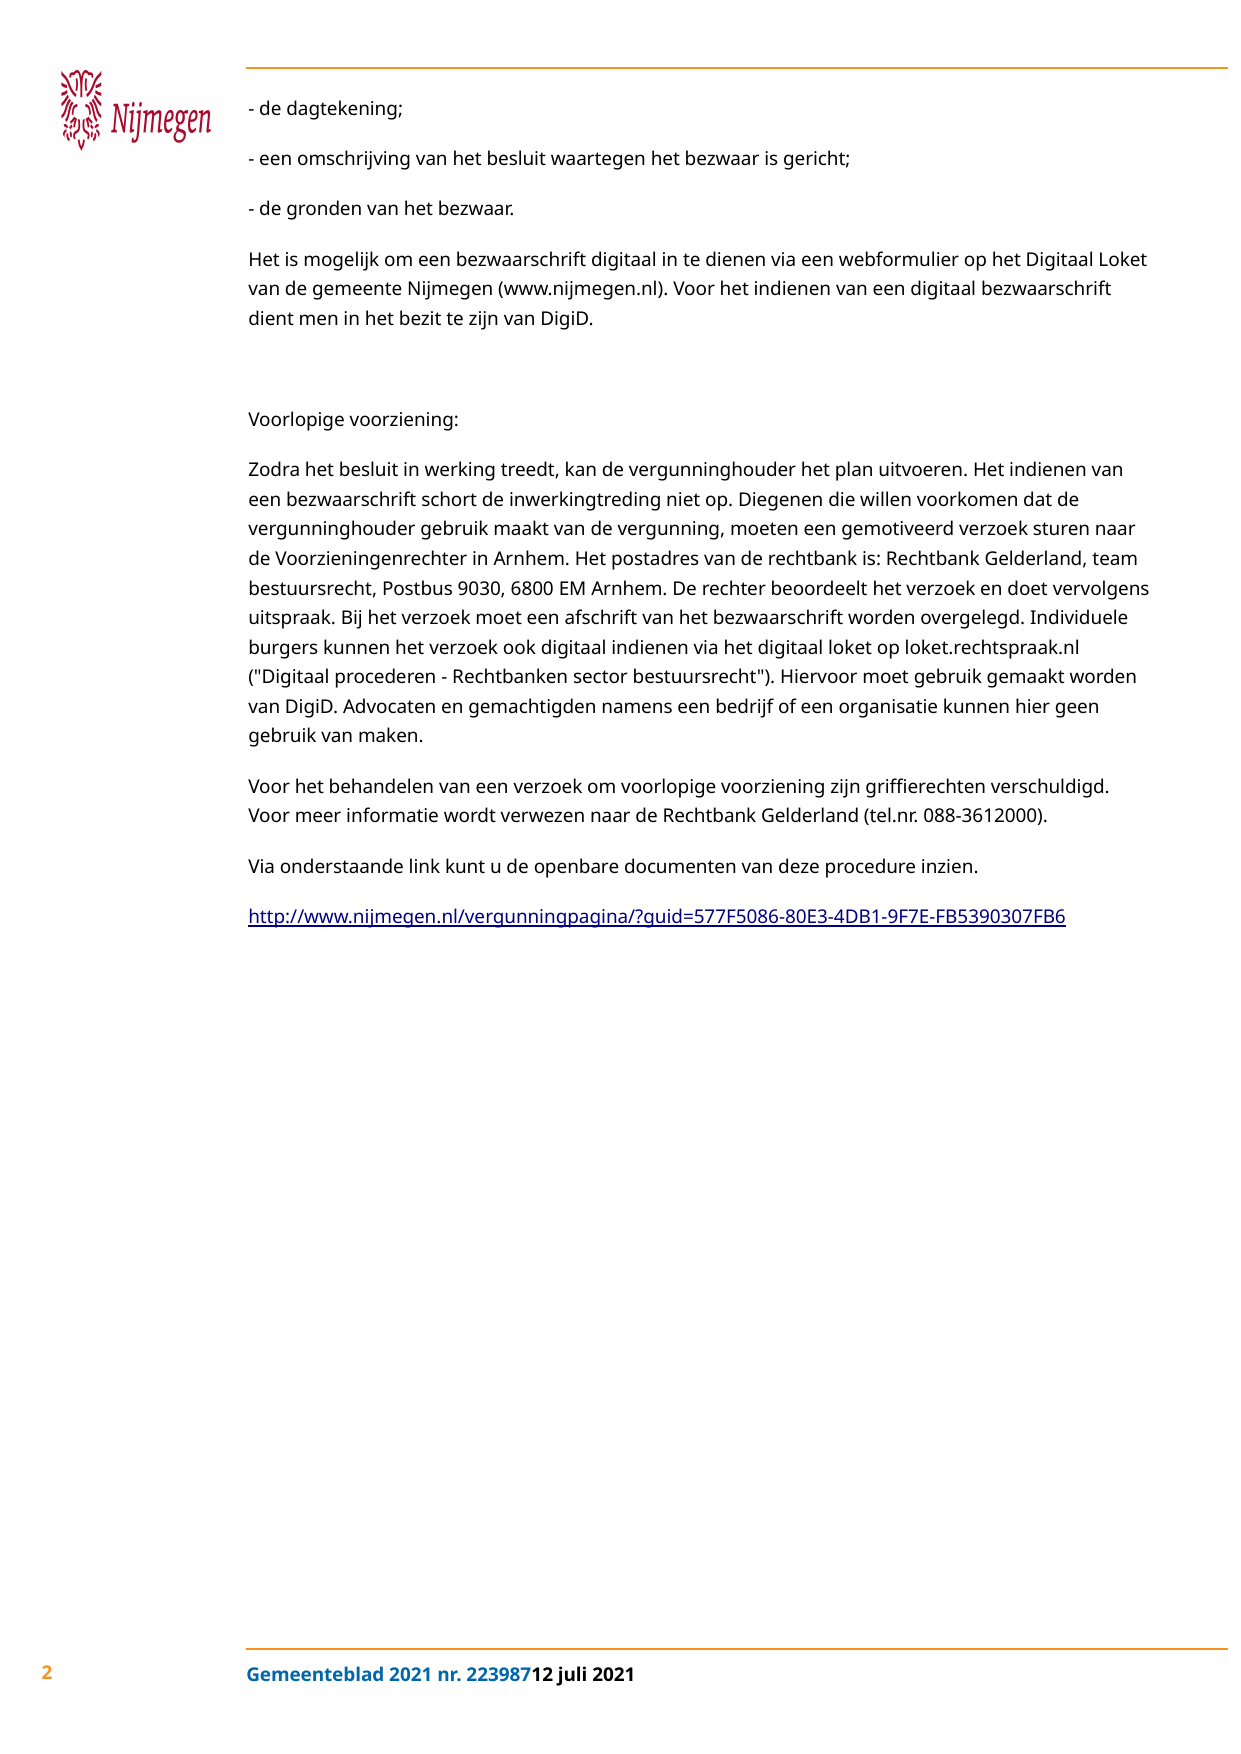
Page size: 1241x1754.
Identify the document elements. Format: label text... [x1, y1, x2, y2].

text Voorlopige voorziening: [248, 406, 1152, 432]
text Via onderstaande link kunt u de openbare documenten van deze procedure inzien. [248, 853, 1152, 879]
text - de dagtekening; [248, 95, 1152, 121]
text - de gronden van het bezwaar. [248, 196, 1152, 221]
text http://www.nijmegen.nl/vergunningpagina/?guid=577F5086-80E3-4DB1-9F7E-FB5390307FB6 [248, 903, 1152, 929]
text - een omschrijving van het besluit waartegen het bezwaar is gericht; [248, 145, 1152, 171]
text Voor het behandelen van een verzoek om voorlopige voorziening zijn griffierechten verschuldigd. Voor meer informatie wordt verwezen naar de Rechtbank Gelderland (tel.nr. 088-3612000). [248, 773, 1152, 828]
text Het is mogelijk om een bezwaarschrift digitaal in te dienen via een webformulier op het Digitaal Loket van de gemeente Nijmegen (www.nijmegen.nl). Voor het indienen van een digitaal bezwaarschrift dient men in het bezit te zijn van DigiD. [248, 246, 1152, 331]
text Zodra het besluit in werking treedt, kan de vergunninghouder het plan uitvoeren. Het indienen van een bezwaarschrift schort de inwerkingtreding niet op. Diegenen die willen voorkomen dat de vergunninghouder gebruik maakt van de vergunning, moeten een gemotiveerd verzoek sturen naar de Voorzieningenrechter in Arnhem. Het postadres van de rechtbank is: Rechtbank Gelderland, team bestuursrecht, Postbus 9030, 6800 EM Arnhem. De rechter beoordeelt het verzoek en doet vervolgens uitspraak. Bij het verzoek moet een afschrift van het bezwaarschrift worden overgelegd. Individuele burgers kunnen het verzoek ook digitaal indienen via het digitaal loket op loket.rechtspraak.nl ("Digitaal procederen - Rechtbanken sector bestuursrecht"). Hiervoor moet gebruik gemaakt worden van DigiD. Advocaten en gemachtigden namens een bedrijf of een organisatie kunnen hier geen gebruik van maken. [248, 456, 1152, 748]
picture [41, 47, 231, 172]
